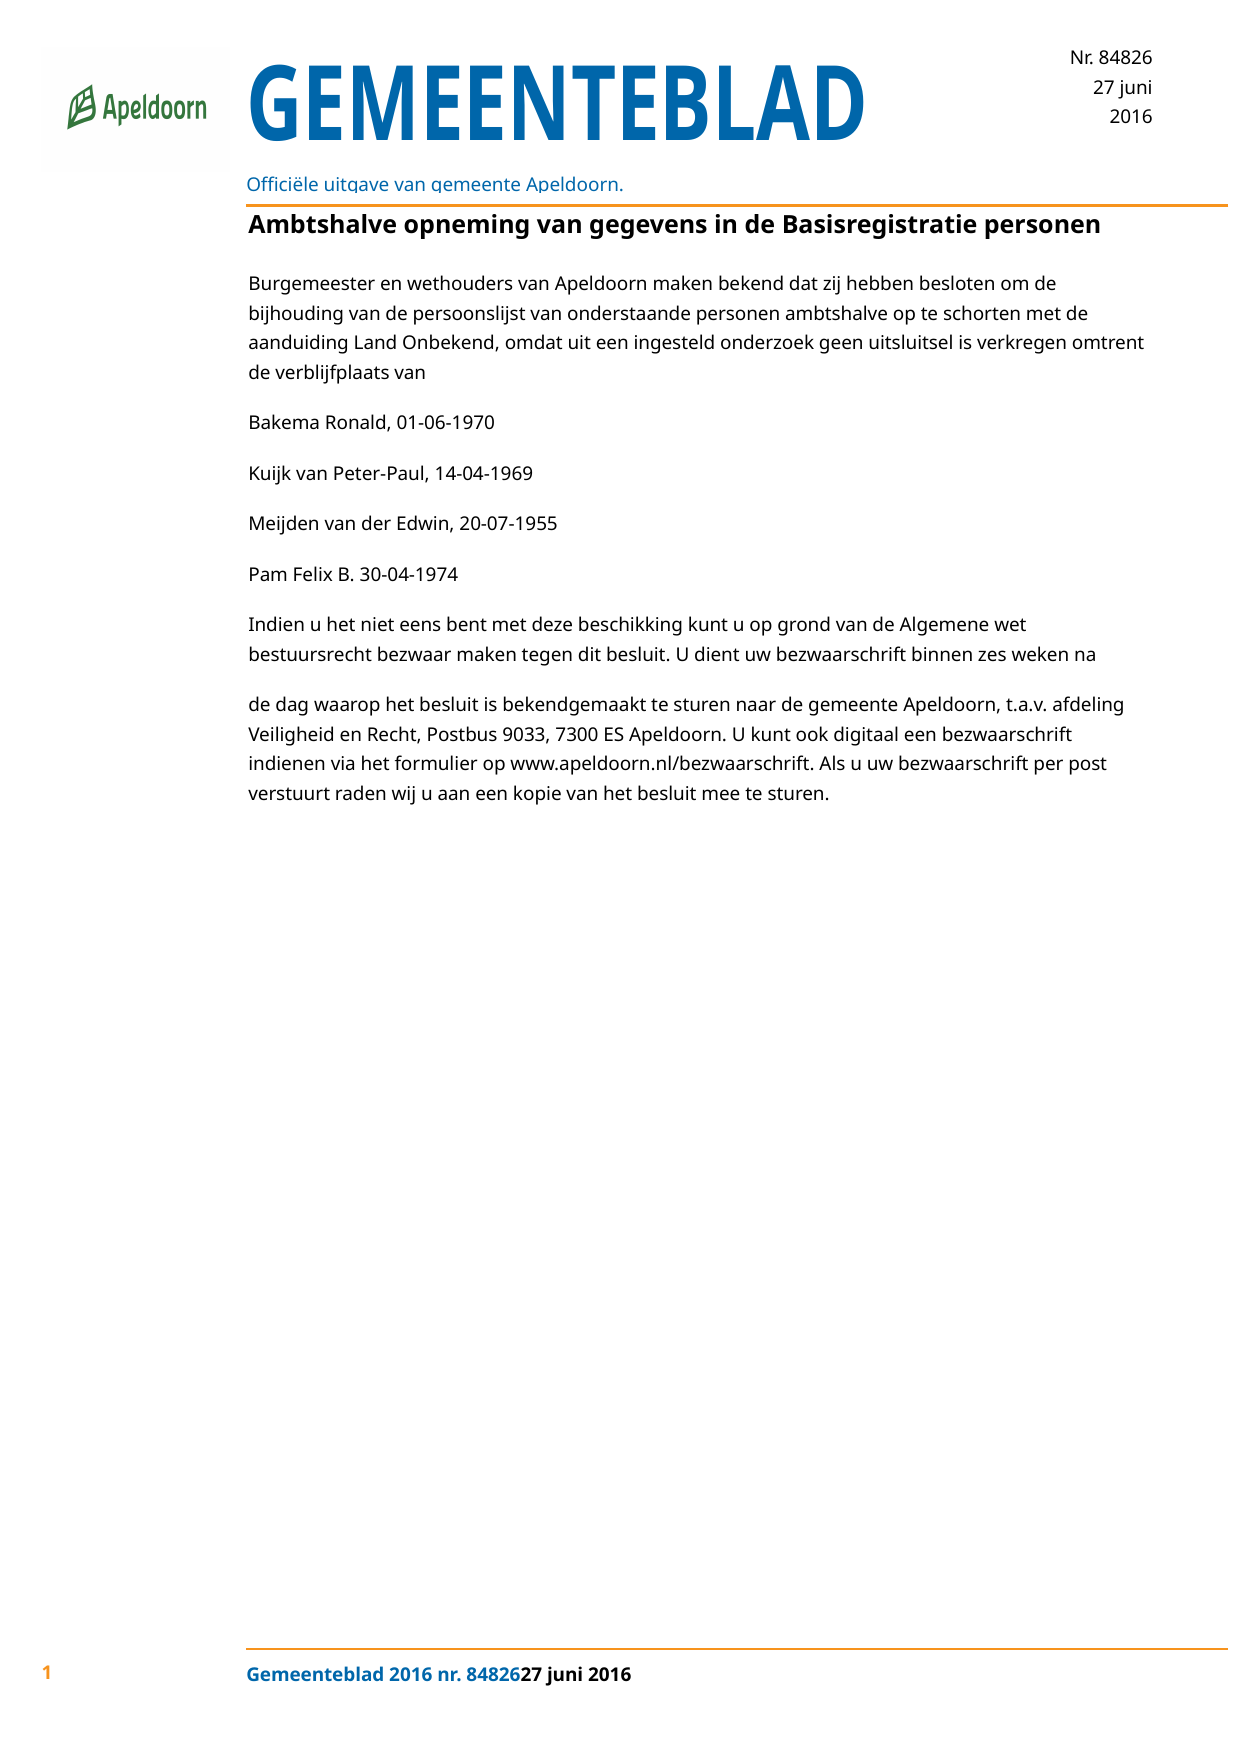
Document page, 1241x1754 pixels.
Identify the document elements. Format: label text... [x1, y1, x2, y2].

text Ambtshalve opneming van gegevens in de Basisregistratie personen [248, 207, 1152, 241]
picture [41, 47, 231, 172]
text Kuijk van Peter-Paul, 14-04-1969 [248, 460, 1152, 486]
text de dag waarop het besluit is bekendgemaakt te sturen naar de gemeente Apeldoorn, t.a.v. afdeling Veiligheid en Recht, Postbus 9033, 7300 ES Apeldoorn. U kunt ook digitaal een bezwaarschrift indienen via het formulier op www.apeldoorn.nl/bezwaarschrift. Als u uw bezwaarschrift per post verstuurt raden wij u aan een kopie van het besluit mee te sturen. [248, 691, 1152, 806]
text Meijden van der Edwin, 20-07-1955 [248, 510, 1152, 536]
text Bakema Ronald, 01-06-1970 [248, 409, 1152, 435]
text Indien u het niet eens bent met deze beschikking kunt u op grond van de Algemene wet bestuursrecht bezwaar maken tegen dit besluit. U dient uw bezwaarschrift binnen zes weken na [248, 611, 1152, 666]
text Burgemeester en wethouders van Apeldoorn maken bekend dat zij hebben besloten om de bijhouding van de persoonslijst van onderstaande personen ambtshalve op te schorten met de aanduiding Land Onbekend, omdat uit een ingesteld onderzoek geen uitsluitsel is verkregen omtrent de verblijfplaats van [248, 270, 1152, 385]
text Pam Felix B. 30-04-1974 [248, 561, 1152, 586]
